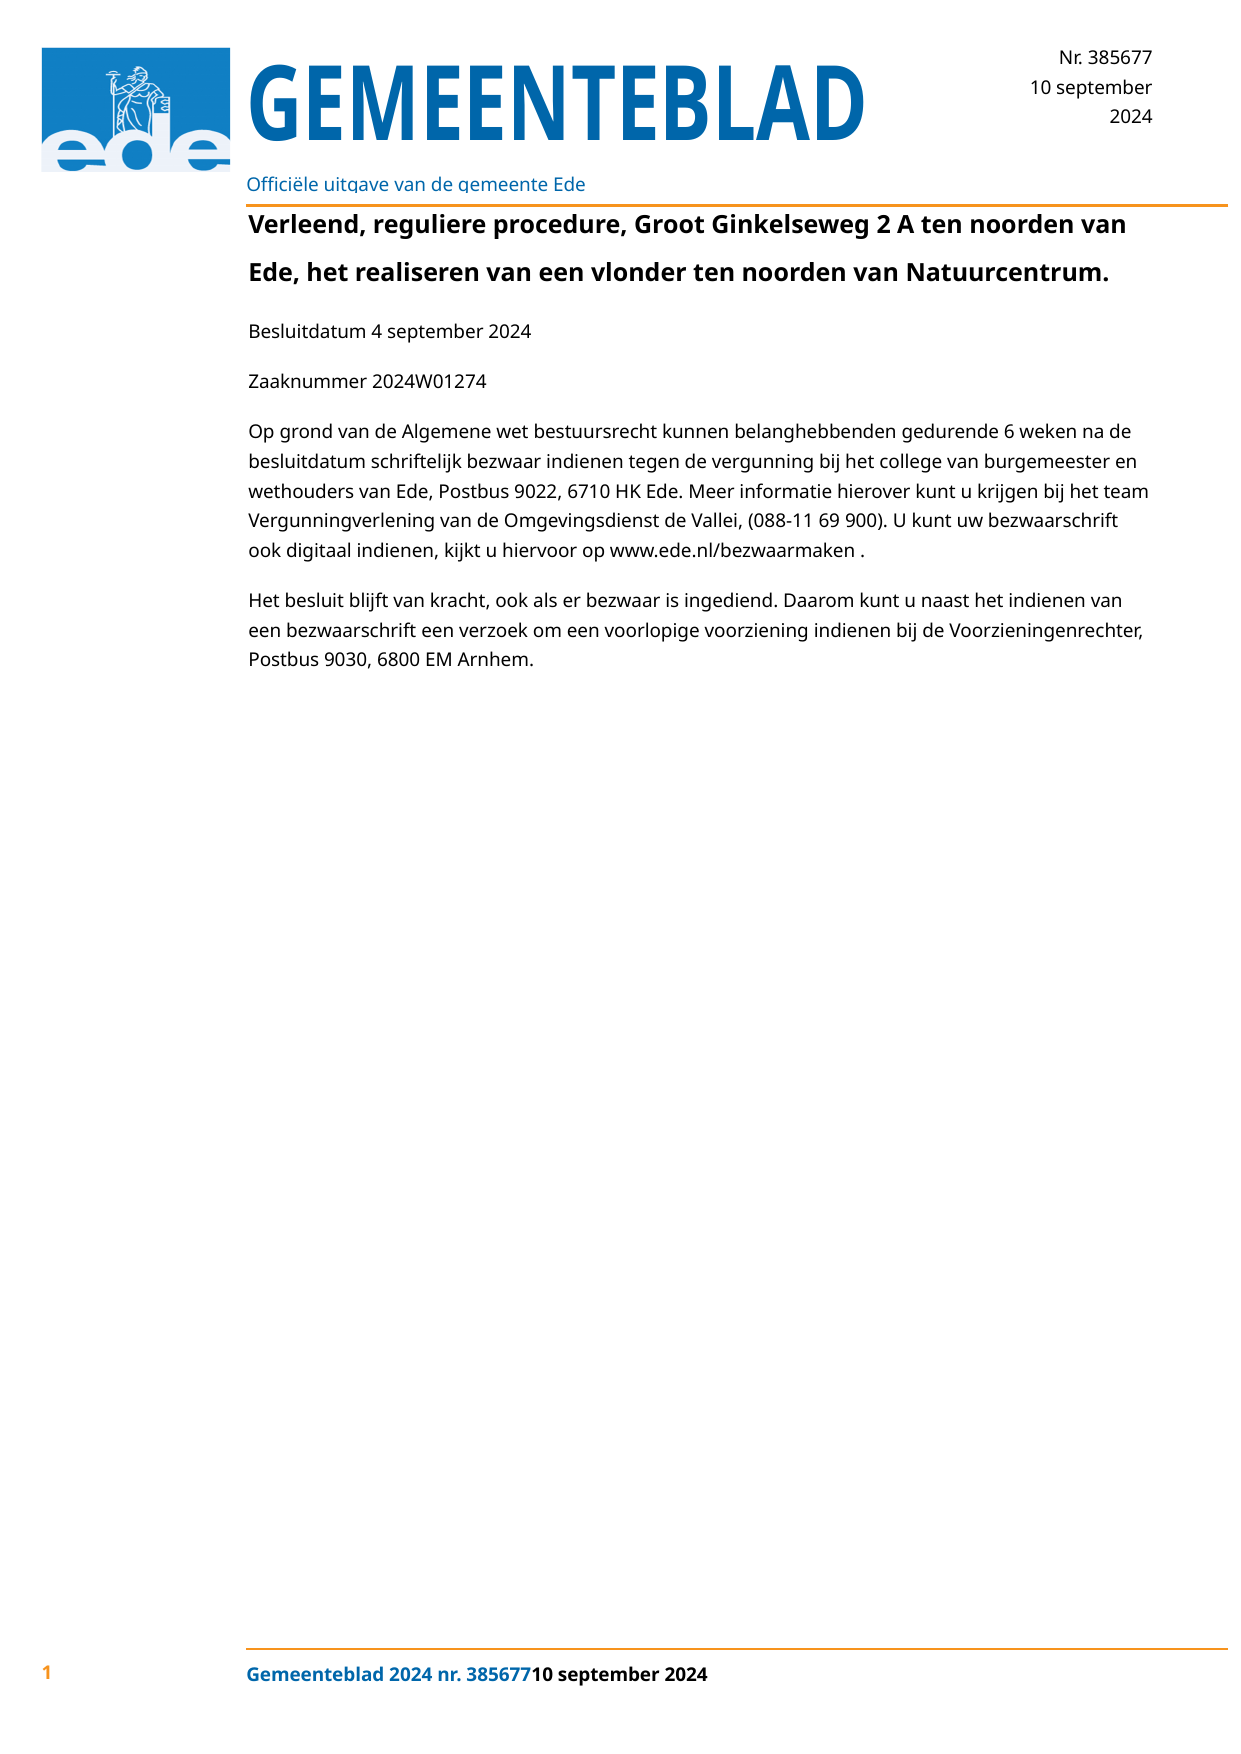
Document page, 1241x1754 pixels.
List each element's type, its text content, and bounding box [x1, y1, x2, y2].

text Het besluit blijft van kracht, ook als er bezwaar is ingediend. Daarom kunt u naast het indienen van een bezwaarschrift een verzoek om een voorlopige voorziening indienen bij de Voorzieningenrechter, Postbus 9030, 6800 EM Arnhem. [248, 587, 1152, 672]
picture [41, 47, 231, 172]
text Op grond van de Algemene wet bestuursrecht kunnen belanghebbenden gedurende 6 weken na de besluitdatum schriftelijk bezwaar indienen tegen de vergunning bij het college van burgemeester en wethouders van Ede, Postbus 9022, 6710 HK Ede. Meer informatie hierover kunt u krijgen bij het team Vergunningverlening van de Omgevingsdienst de Vallei, (088-11 69 900). U kunt uw bezwaarschrift ook digitaal indienen, kijkt u hiervoor op www.ede.nl/bezwaarmaken . [248, 419, 1152, 563]
text Besluitdatum 4 september 2024 [248, 318, 1152, 344]
text Zaaknummer 2024W01274 [248, 368, 1152, 394]
text Verleend, reguliere procedure, Groot Ginkelseweg 2 A ten noorden van Ede, het realiseren van een vlonder ten noorden van Natuurcentrum. [248, 207, 1152, 288]
